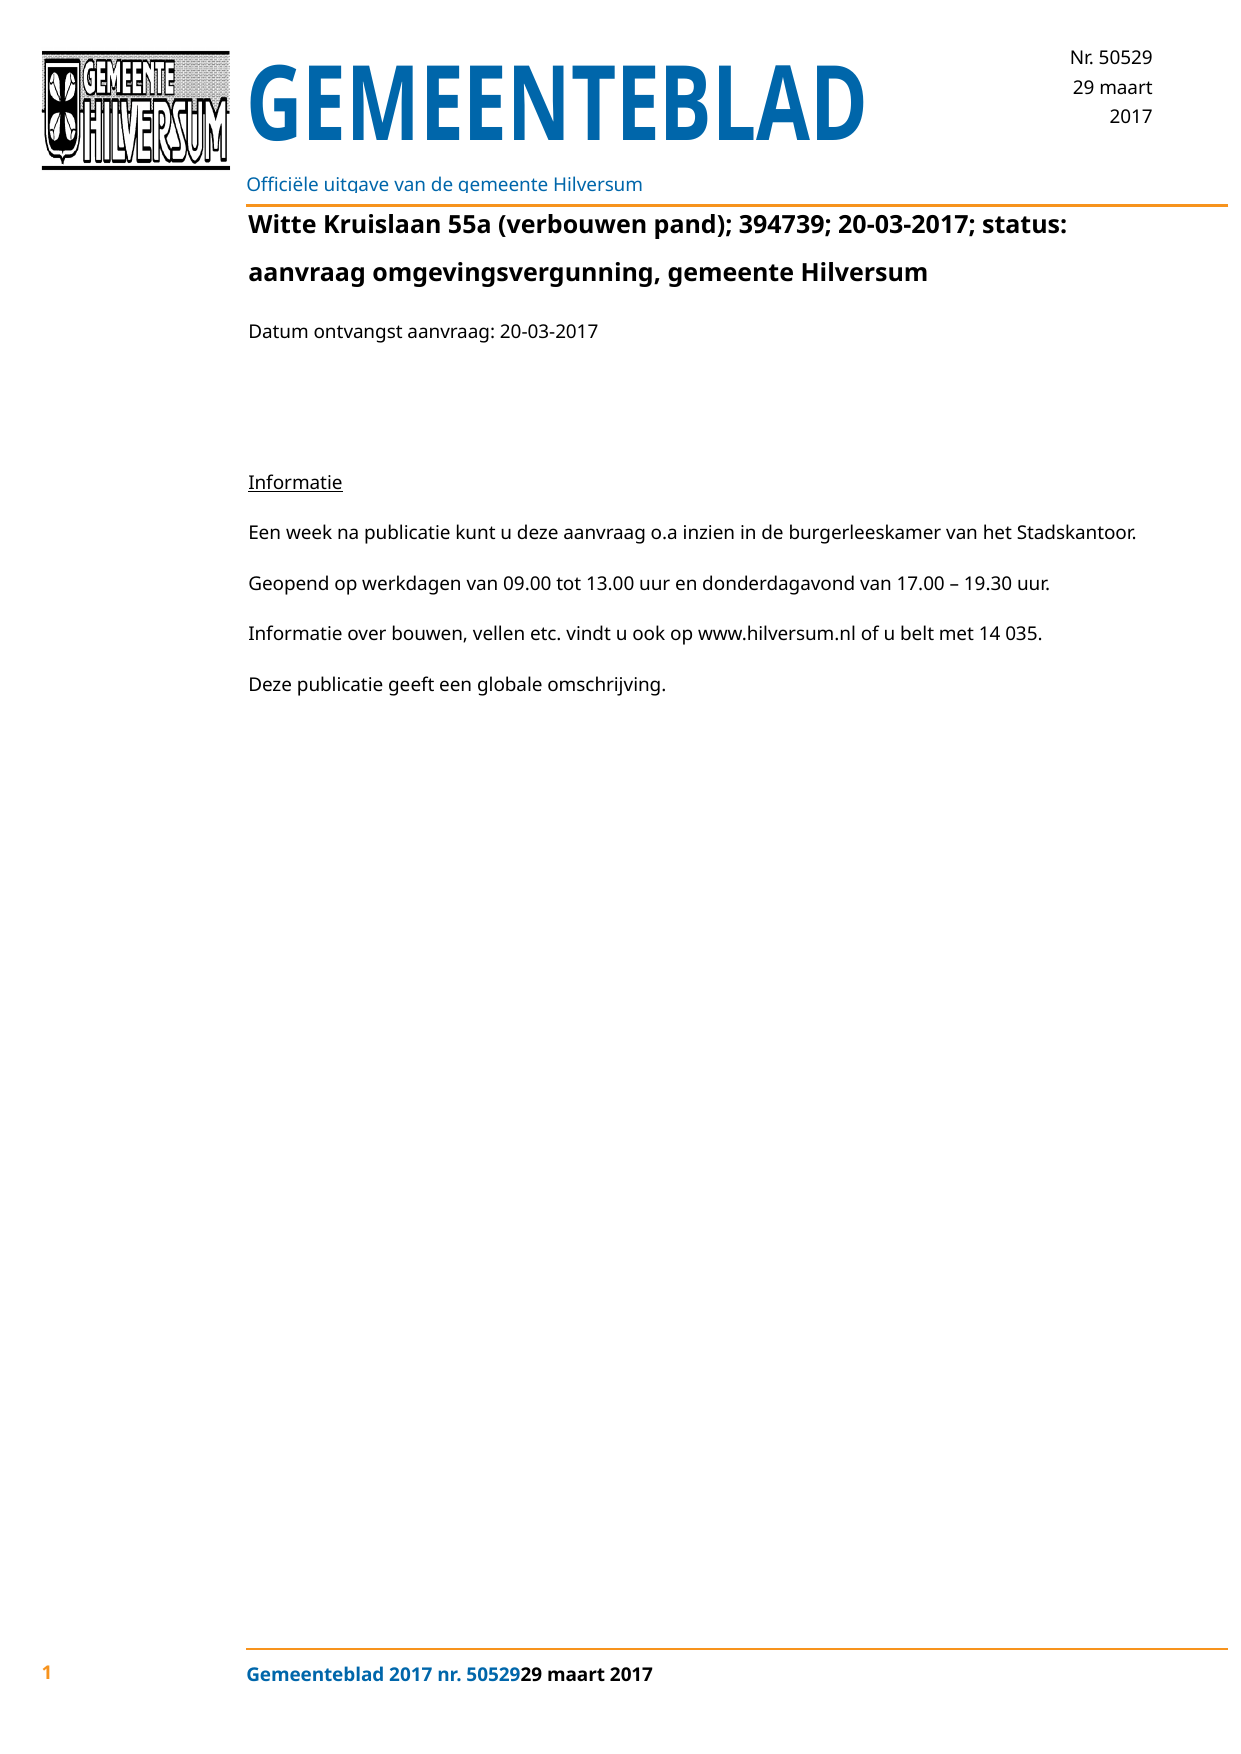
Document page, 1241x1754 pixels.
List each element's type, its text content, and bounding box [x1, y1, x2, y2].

text Informatie [248, 469, 1152, 495]
text Een week na publicatie kunt u deze aanvraag o.a inzien in de burgerleeskamer van het Stadskantoor. [248, 519, 1152, 545]
picture [41, 47, 231, 172]
text Witte Kruislaan 55a (verbouwen pand); 394739; 20-03-2017; status: aanvraag omgevingsvergunning, gemeente Hilversum [248, 207, 1152, 288]
text Geopend op werkdagen van 09.00 tot 13.00 uur en donderdagavond van 17.00 – 19.30 uur. [248, 570, 1152, 596]
text Datum ontvangst aanvraag: 20-03-2017 [248, 318, 1152, 344]
text Deze publicatie geeft een globale omschrijving. [248, 671, 1152, 697]
text Informatie over bouwen, vellen etc. vindt u ook op www.hilversum.nl of u belt met 14 035. [248, 620, 1152, 646]
